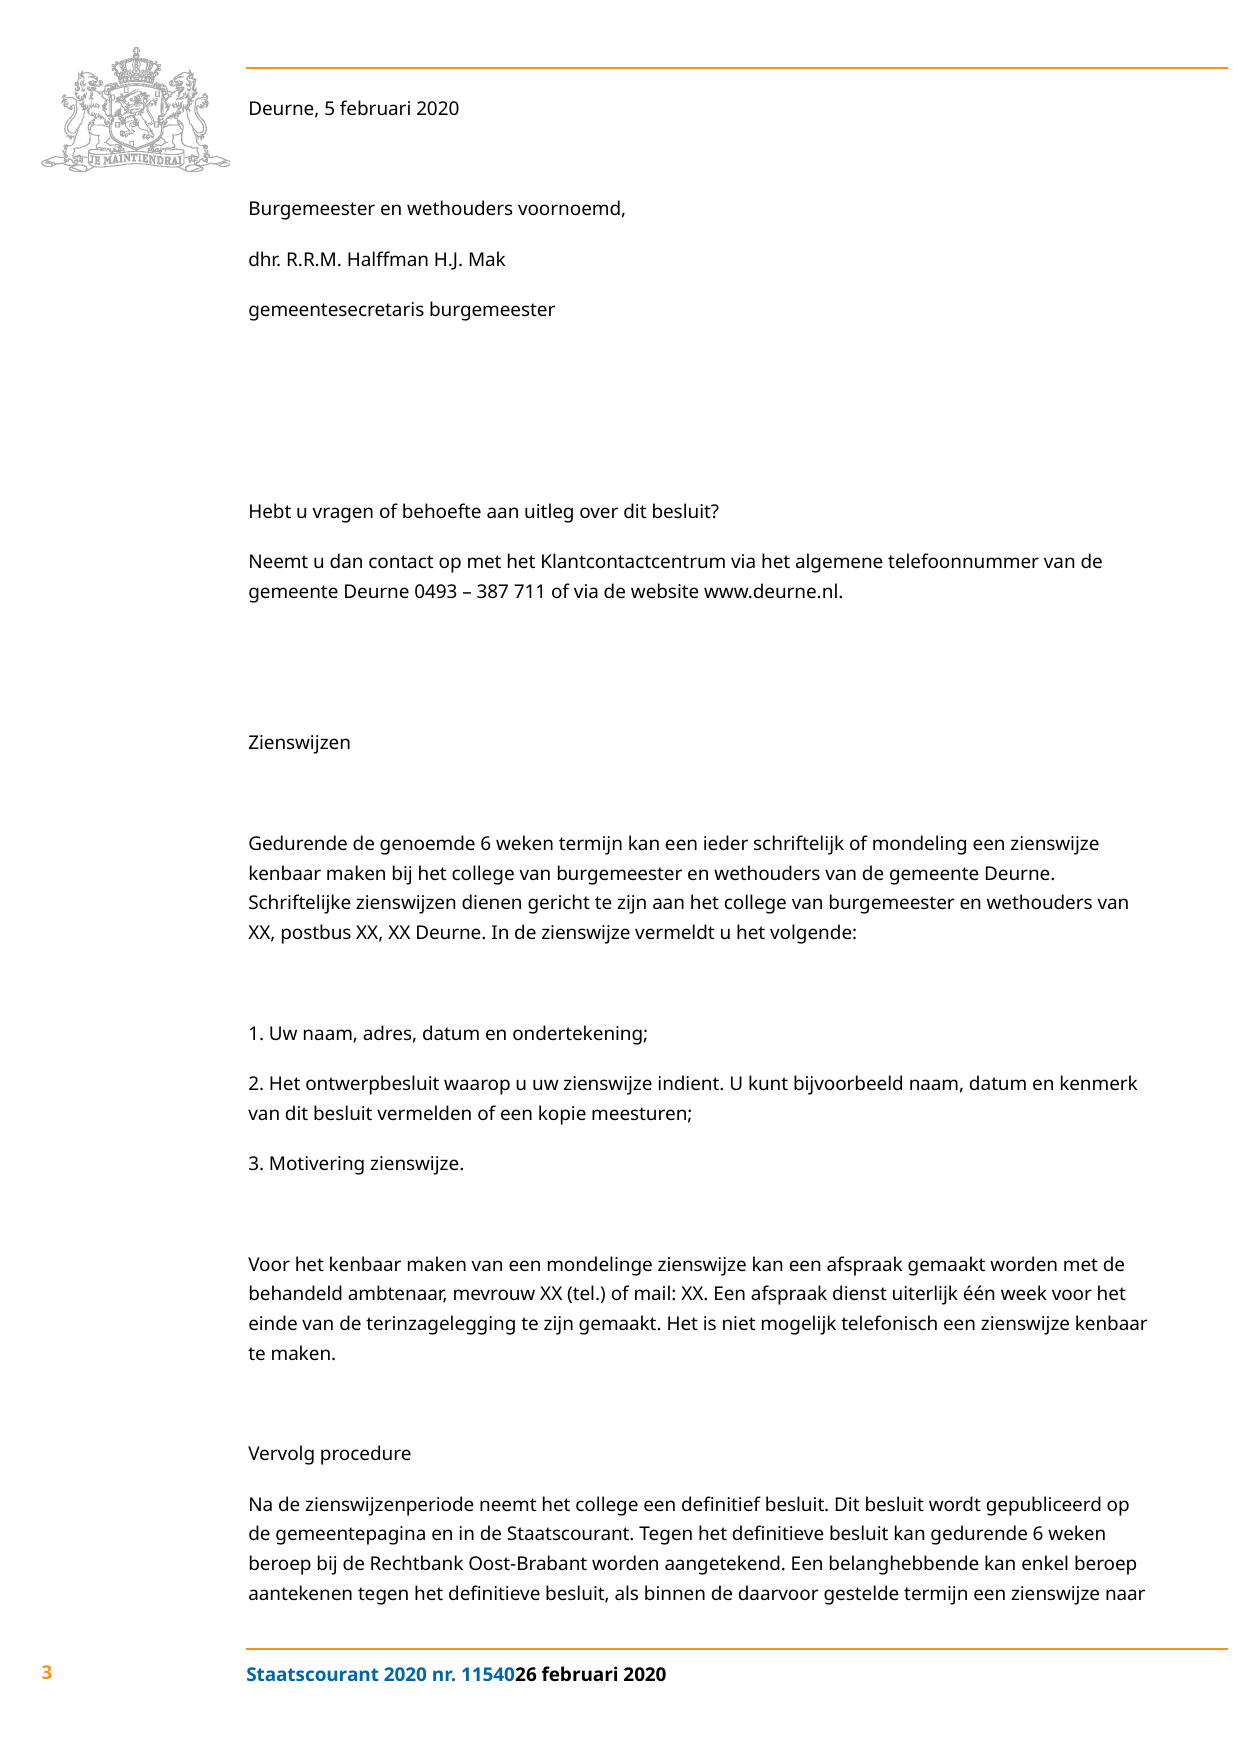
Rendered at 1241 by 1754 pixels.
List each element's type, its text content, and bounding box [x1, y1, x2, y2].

text Na de zienswijzenperiode neemt het college een definitief besluit. Dit besluit wordt gepubliceerd op de gemeentepagina en in de Staatscourant. Tegen het definitieve besluit kan gedurende 6 weken beroep bij de Rechtbank Oost-Brabant worden aangetekend. Een belanghebbende kan enkel beroep aantekenen tegen het definitieve besluit, als binnen de daarvoor gestelde termijn een zienswijze naar [248, 1491, 1152, 1606]
text Voor het kenbaar maken van een mondelinge zienswijze kan een afspraak gemaakt worden met de behandeld ambtenaar, mevrouw XX (tel.) of mail: XX. Een afspraak dienst uiterlijk één week voor het einde van de terinzagelegging te zijn gemaakt. Het is niet mogelijk telefonisch een zienswijze kenbaar te maken. [248, 1251, 1152, 1366]
text Deurne, 5 februari 2020 [248, 95, 1152, 121]
text Neemt u dan contact op met het Klantcontactcentrum via het algemene telefoonnummer van de gemeente Deurne 0493 – 387 711 of via de website www.deurne.nl. [248, 548, 1152, 604]
text Vervolg procedure [248, 1441, 1152, 1466]
picture [41, 47, 231, 172]
text 2. Het ontwerpbesluit waarop u uw zienswijze indient. U kunt bijvoorbeeld naam, datum en kenmerk van dit besluit vermelden of een kopie meesturen; [248, 1070, 1152, 1126]
text dhr. R.R.M. Halffman H.J. Mak [248, 246, 1152, 272]
text 1. Uw naam, adres, datum en ondertekening; [248, 1020, 1152, 1046]
text Burgemeester en wethouders voornoemd, [248, 196, 1152, 221]
text gemeentesecretaris burgemeester [248, 296, 1152, 322]
text Gedurende de genoemde 6 weken termijn kan een ieder schriftelijk of mondeling een zienswijze kenbaar maken bij het college van burgemeester en wethouders van de gemeente Deurne. Schriftelijke zienswijzen dienen gericht te zijn aan het college van burgemeester en wethouders van XX, postbus XX, XX Deurne. In de zienswijze vermeldt u het volgende: [248, 830, 1152, 945]
text 3. Motivering zienswijze. [248, 1150, 1152, 1176]
text Hebt u vragen of behoefte aan uitleg over dit besluit? [248, 498, 1152, 524]
text Zienswijzen [248, 729, 1152, 755]
